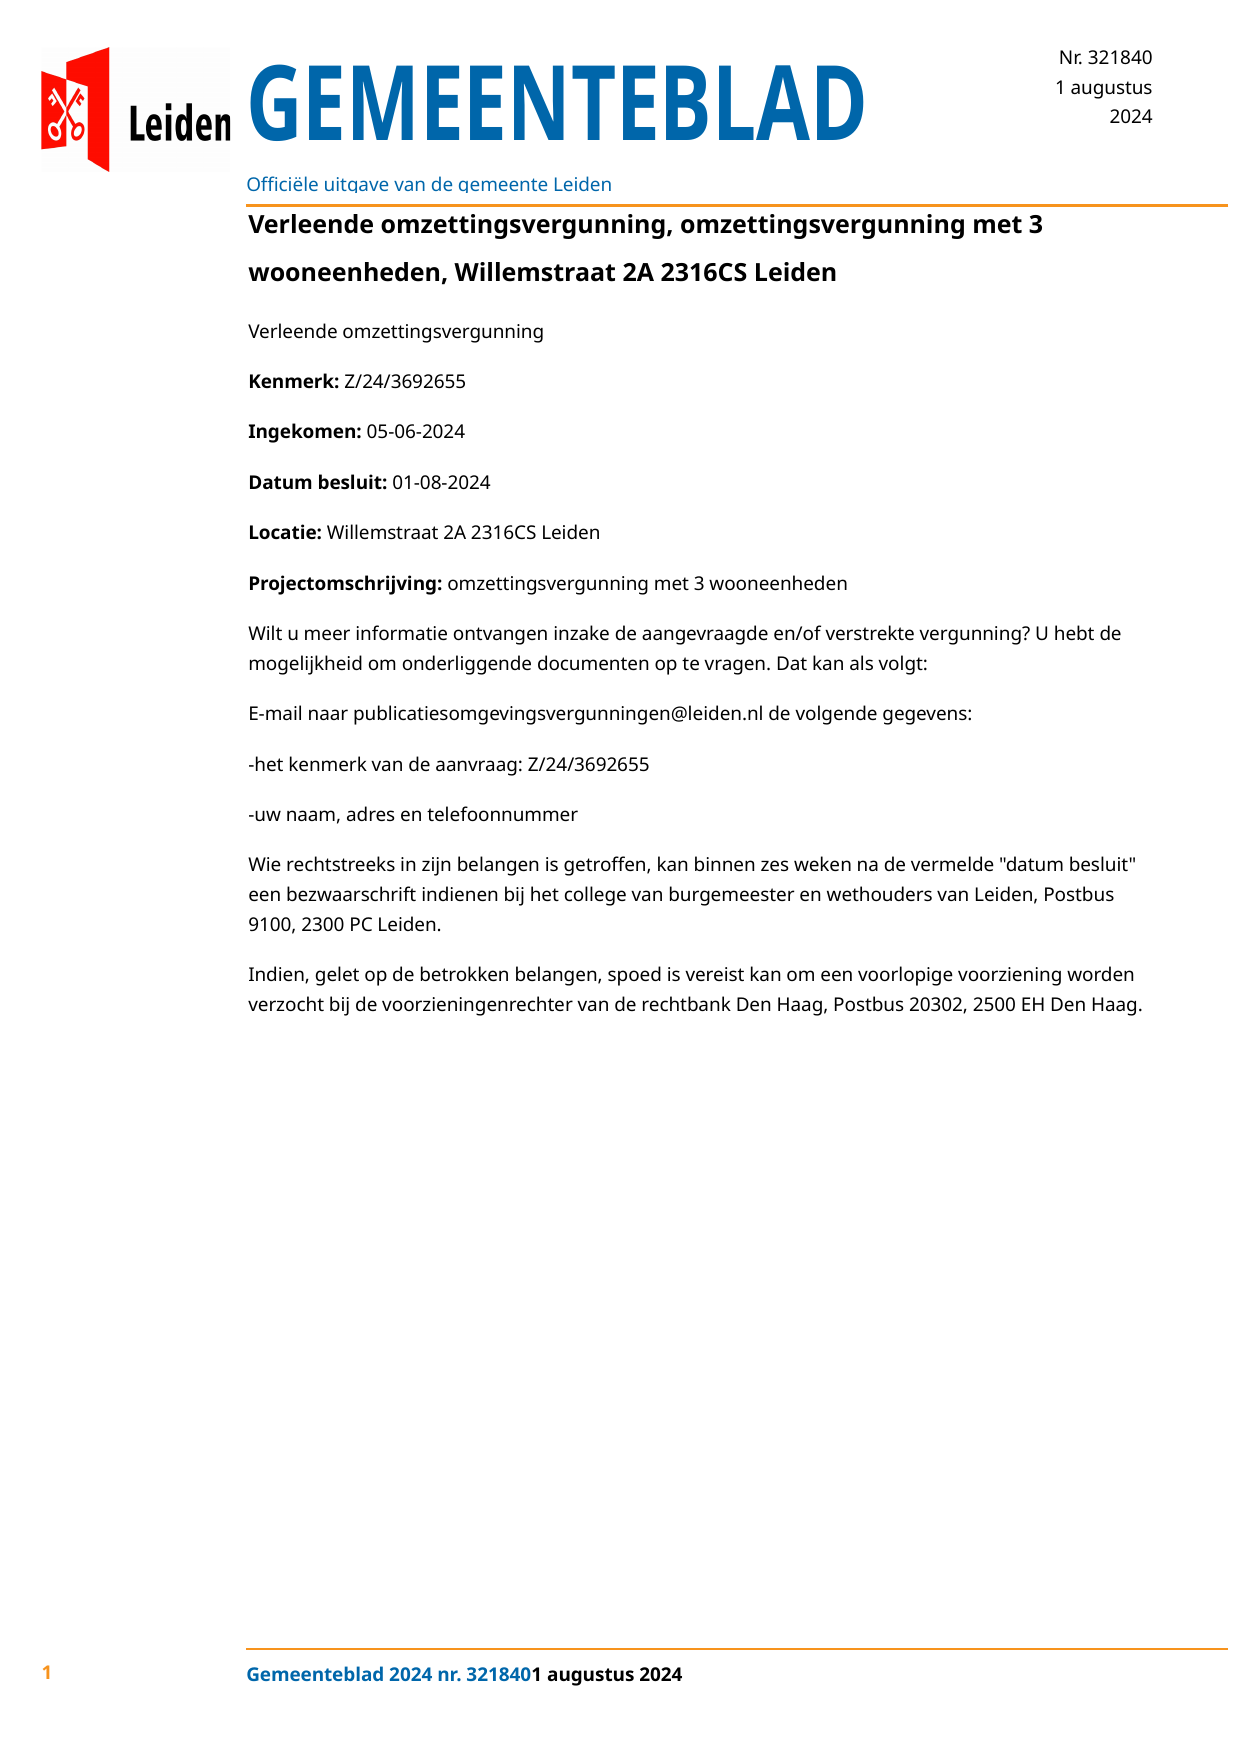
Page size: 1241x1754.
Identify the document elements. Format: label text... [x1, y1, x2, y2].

text Projectomschrijving: omzettingsvergunning met 3 wooneenheden [248, 570, 1152, 596]
text Locatie: Willemstraat 2A 2316CS Leiden [248, 519, 1152, 545]
text E-mail naar publicatiesomgevingsvergunningen@leiden.nl de volgende gegevens: [248, 700, 1152, 726]
text Indien, gelet op de betrokken belangen, spoed is vereist kan om een voorlopige voorziening worden verzocht bij de voorzieningenrechter van de rechtbank Den Haag, Postbus 20302, 2500 EH Den Haag. [248, 961, 1152, 1017]
text -uw naam, adres en telefoonnummer [248, 801, 1152, 827]
text -het kenmerk van de aanvraag: Z/24/3692655 [248, 751, 1152, 777]
text Kenmerk: Z/24/3692655 [248, 368, 1152, 394]
text Verleende omzettingsvergunning [248, 318, 1152, 344]
text Datum besluit: 01-08-2024 [248, 469, 1152, 495]
text Wie rechtstreeks in zijn belangen is getroffen, kan binnen zes weken na de vermelde "datum besluit" een bezwaarschrift indienen bij het college van burgemeester en wethouders van Leiden, Postbus 9100, 2300 PC Leiden. [248, 852, 1152, 937]
text Wilt u meer informatie ontvangen inzake de aangevraagde en/of verstrekte vergunning? U hebt de mogelijkheid om onderliggende documenten op te vragen. Dat kan als volgt: [248, 620, 1152, 676]
picture [41, 47, 231, 172]
text Ingekomen: 05-06-2024 [248, 419, 1152, 444]
text Verleende omzettingsvergunning, omzettingsvergunning met 3 wooneenheden, Willemstraat 2A 2316CS Leiden [248, 207, 1152, 288]
